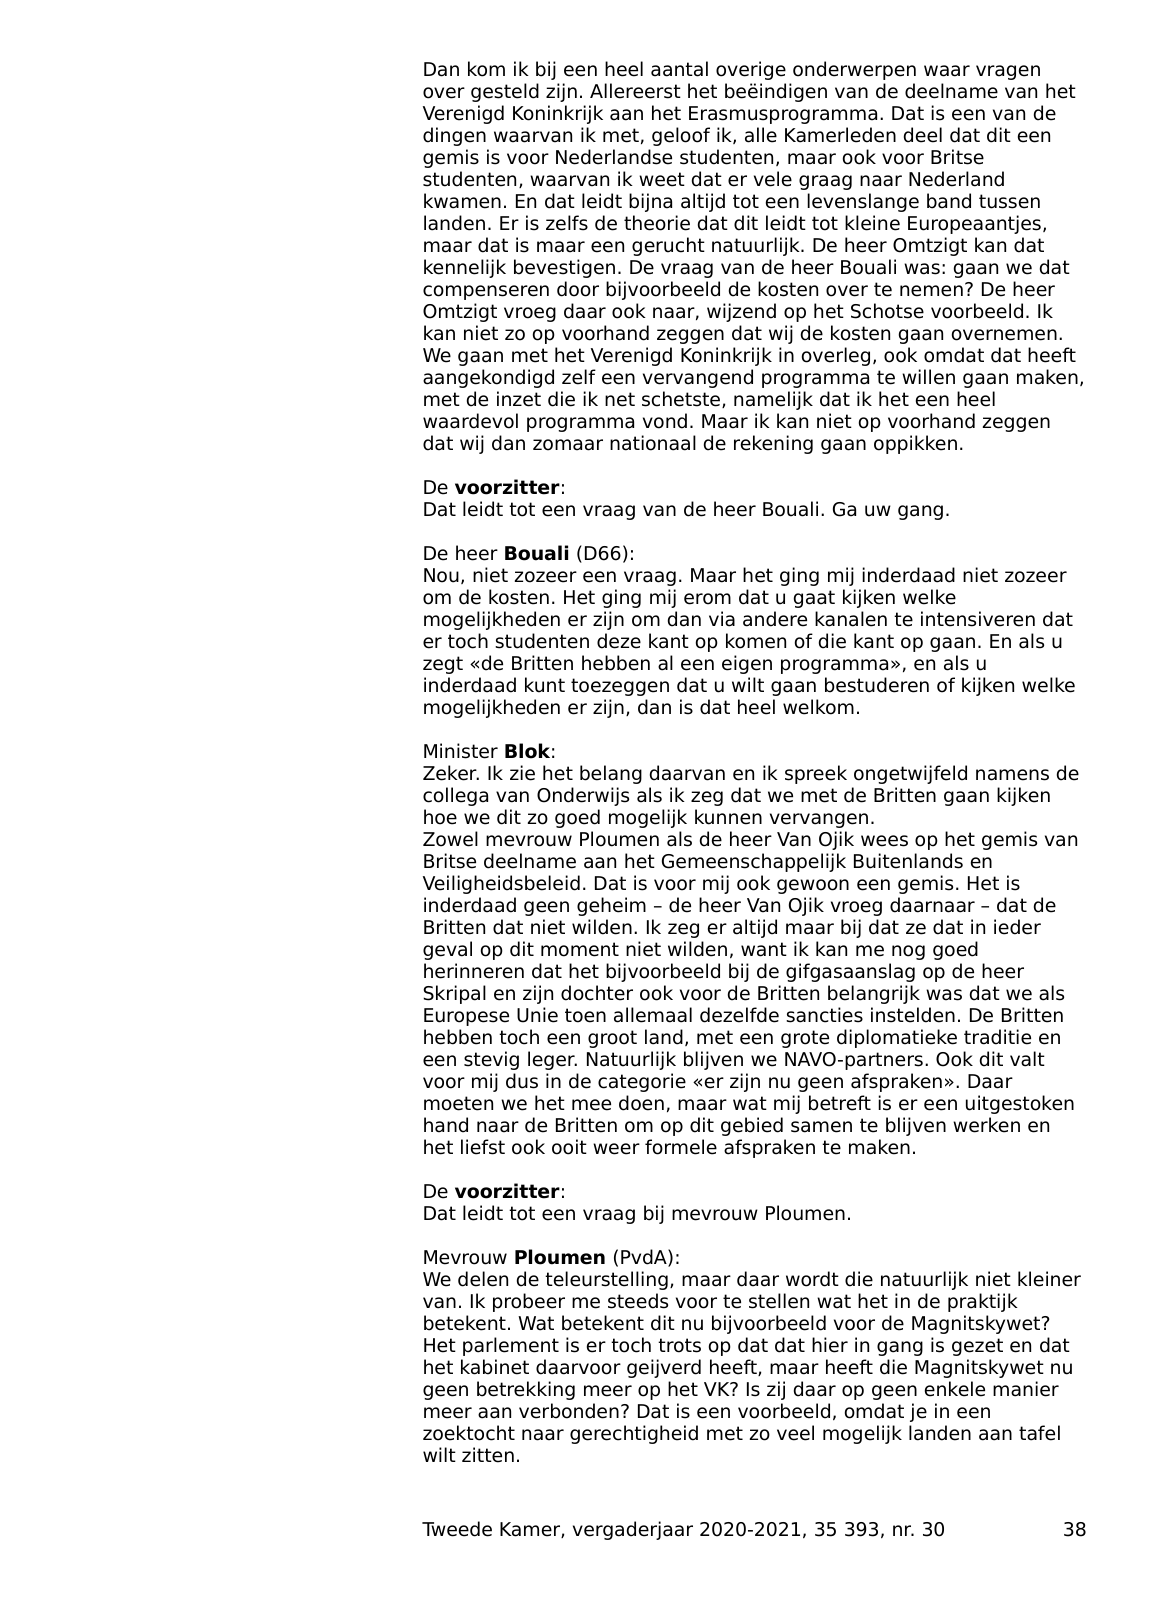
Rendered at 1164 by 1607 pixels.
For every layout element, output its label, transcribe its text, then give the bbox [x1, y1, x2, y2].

text Minister Blok: [422, 741, 1087, 763]
text De voorzitter: [422, 1181, 1087, 1203]
text Dan kom ik bij een heel aantal overige onderwerpen waar vragen over gesteld zijn. Allereerst het beëindigen van de deelname van het Verenigd Koninkrijk aan het Erasmusprogramma. Dat is een van de dingen waarvan ik met, geloof ik, alle Kamerleden deel dat dit een gemis is voor Nederlandse studenten, maar ook voor Britse studenten, waarvan ik weet dat er vele graag naar Nederland kwamen. En dat leidt bijna altijd tot een levenslange band tussen landen. Er is zelfs de theorie dat dit leidt tot kleine Europeaantjes, maar dat is maar een gerucht natuurlijk. De heer Omtzigt kan dat kennelijk bevestigen. De vraag van de heer Bouali was: gaan we dat compenseren door bijvoorbeeld de kosten over te nemen? De heer Omtzigt vroeg daar ook naar, wijzend op het Schotse voorbeeld. Ik kan niet zo op voorhand zeggen dat wij de kosten gaan overnemen. We gaan met het Verenigd Koninkrijk in overleg, ook omdat dat heeft aangekondigd zelf een vervangend programma te willen gaan maken, met de inzet die ik net schetste, namelijk dat ik het een heel waardevol programma vond. Maar ik kan niet op voorhand zeggen dat wij dan zomaar nationaal de rekening gaan oppikken. [422, 59, 1087, 455]
text Zeker. Ik zie het belang daarvan en ik spreek ongetwijfeld namens de collega van Onderwijs als ik zeg dat we met de Britten gaan kijken hoe we dit zo goed mogelijk kunnen vervangen. [422, 763, 1087, 829]
text De heer Bouali (D66): [422, 543, 1087, 565]
text Dat leidt tot een vraag van de heer Bouali. Ga uw gang. [422, 499, 1087, 521]
text Nou, niet zozeer een vraag. Maar het ging mij inderdaad niet zozeer om de kosten. Het ging mij erom dat u gaat kijken welke mogelijkheden er zijn om dan via andere kanalen te intensiveren dat er toch studenten deze kant op komen of die kant op gaan. En als u zegt «de Britten hebben al een eigen programma», en als u inderdaad kunt toezeggen dat u wilt gaan bestuderen of kijken welke mogelijkheden er zijn, dan is dat heel welkom. [422, 565, 1087, 719]
text Zowel mevrouw Ploumen als de heer Van Ojik wees op het gemis van Britse deelname aan het Gemeenschappelijk Buitenlands en Veiligheidsbeleid. Dat is voor mij ook gewoon een gemis. Het is inderdaad geen geheim – de heer Van Ojik vroeg daarnaar – dat de Britten dat niet wilden. Ik zeg er altijd maar bij dat ze dat in ieder geval op dit moment niet wilden, want ik kan me nog goed herinneren dat het bijvoorbeeld bij de gifgasaanslag op de heer Skripal en zijn dochter ook voor de Britten belangrijk was dat we als Europese Unie toen allemaal dezelfde sancties instelden. De Britten hebben toch een groot land, met een grote diplomatieke traditie en een stevig leger. Natuurlijk blijven we NAVO-partners. Ook dit valt voor mij dus in de categorie «er zijn nu geen afspraken». Daar moeten we het mee doen, maar wat mij betreft is er een uitgestoken hand naar de Britten om op dit gebied samen te blijven werken en het liefst ook ooit weer formele afspraken te maken. [422, 829, 1087, 1159]
text Dat leidt tot een vraag bij mevrouw Ploumen. [422, 1203, 1087, 1225]
text De voorzitter: [422, 477, 1087, 499]
text Mevrouw Ploumen (PvdA): [422, 1247, 1087, 1269]
text We delen de teleurstelling, maar daar wordt die natuurlijk niet kleiner van. Ik probeer me steeds voor te stellen wat het in de praktijk betekent. Wat betekent dit nu bijvoorbeeld voor de Magnitskywet? Het parlement is er toch trots op dat dat hier in gang is gezet en dat het kabinet daarvoor geijverd heeft, maar heeft die Magnitskywet nu geen betrekking meer op het VK? Is zij daar op geen enkele manier meer aan verbonden? Dat is een voorbeeld, omdat je in een zoektocht naar gerechtigheid met zo veel mogelijk landen aan tafel wilt zitten. [422, 1269, 1087, 1467]
